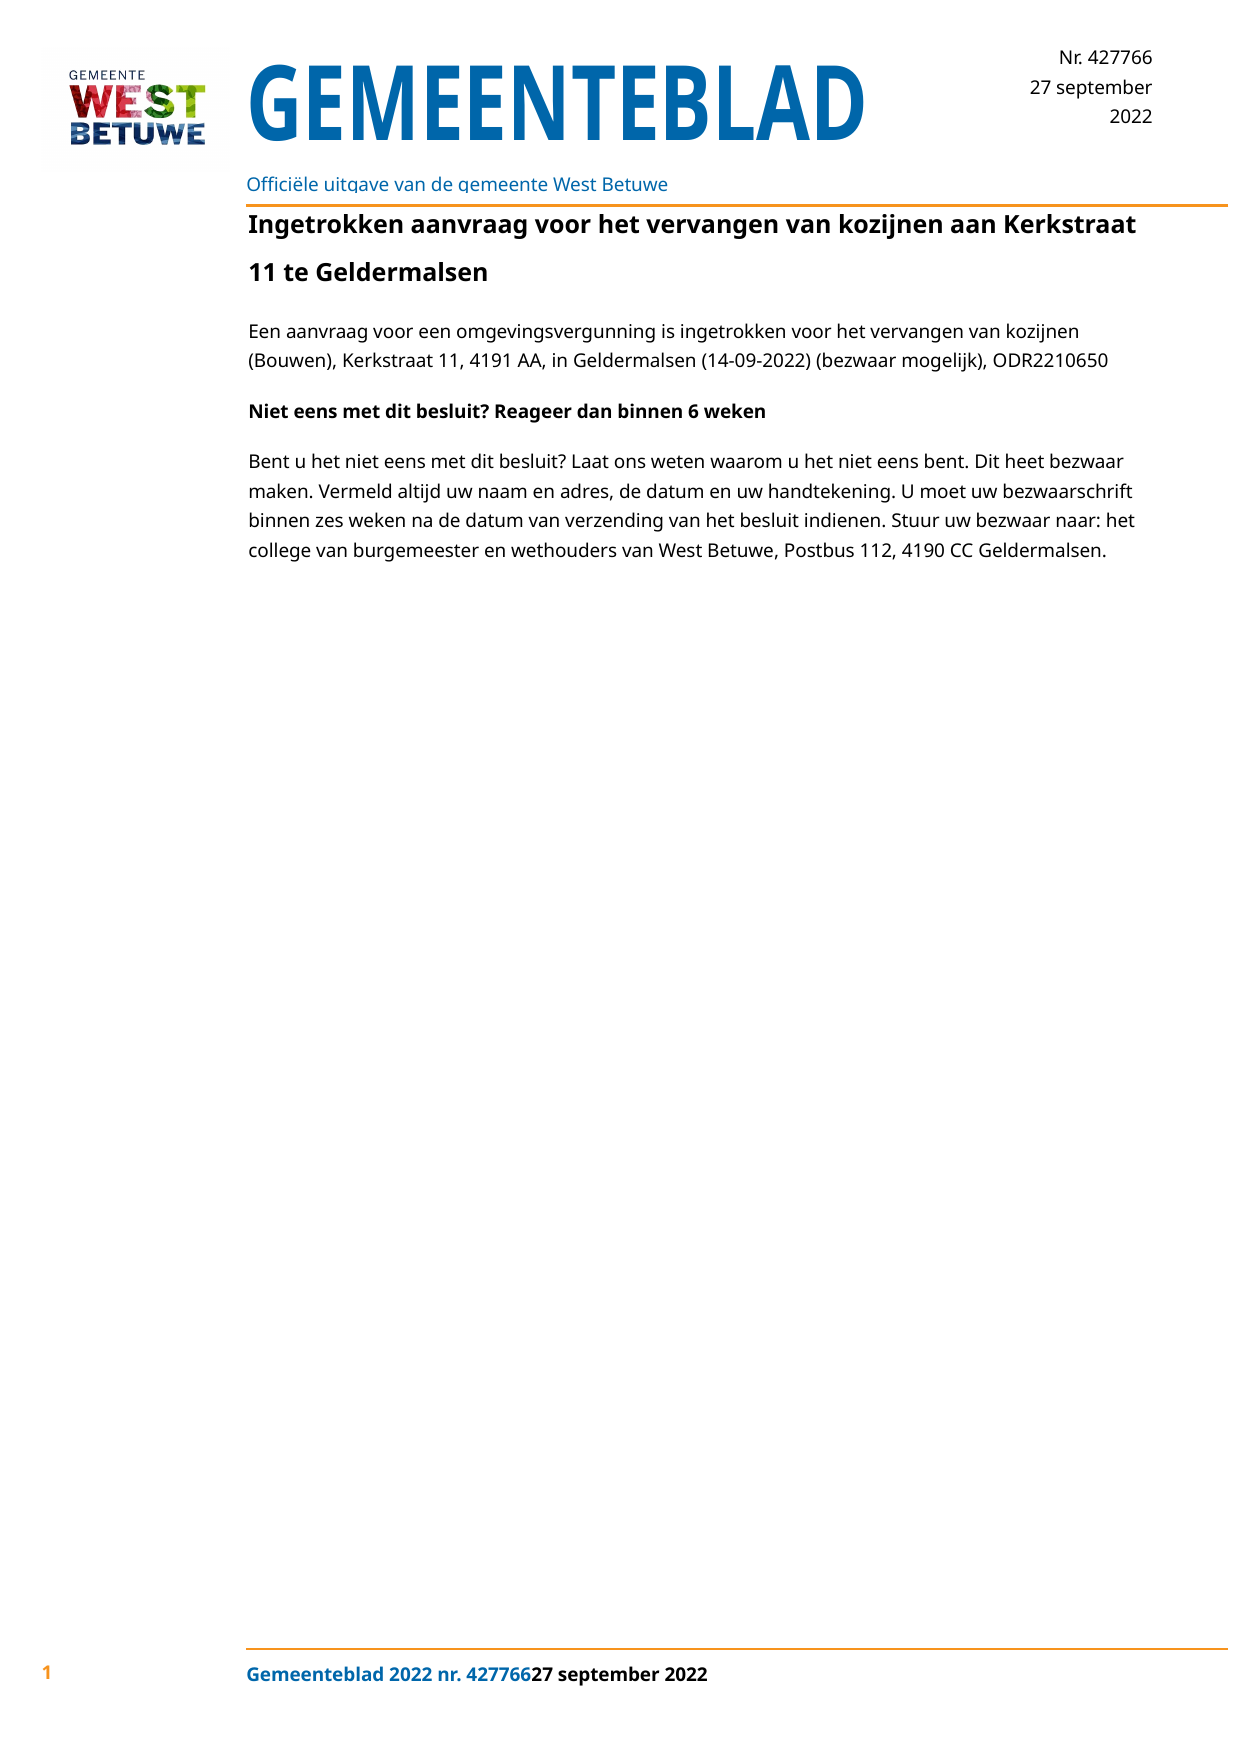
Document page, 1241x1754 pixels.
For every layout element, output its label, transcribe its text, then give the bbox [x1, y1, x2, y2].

text Een aanvraag voor een omgevingsvergunning is ingetrokken voor het vervangen van kozijnen (Bouwen), Kerkstraat 11, 4191 AA, in Geldermalsen (14-09-2022) (bezwaar mogelijk), ODR2210650 [248, 318, 1152, 373]
text Ingetrokken aanvraag voor het vervangen van kozijnen aan Kerkstraat 11 te Geldermalsen [248, 207, 1152, 288]
text Bent u het niet eens met dit besluit? Laat ons weten waarom u het niet eens bent. Dit heet bezwaar maken. Vermeld altijd uw naam en adres, de datum en uw handtekening. U moet uw bezwaarschrift binnen zes weken na de datum van verzending van het besluit indienen. Stuur uw bezwaar naar: het college van burgemeester en wethouders van West Betuwe, Postbus 112, 4190 CC Geldermalsen. [248, 448, 1152, 563]
picture [41, 47, 231, 172]
text Niet eens met dit besluit? Reageer dan binnen 6 weken [248, 398, 1152, 424]
